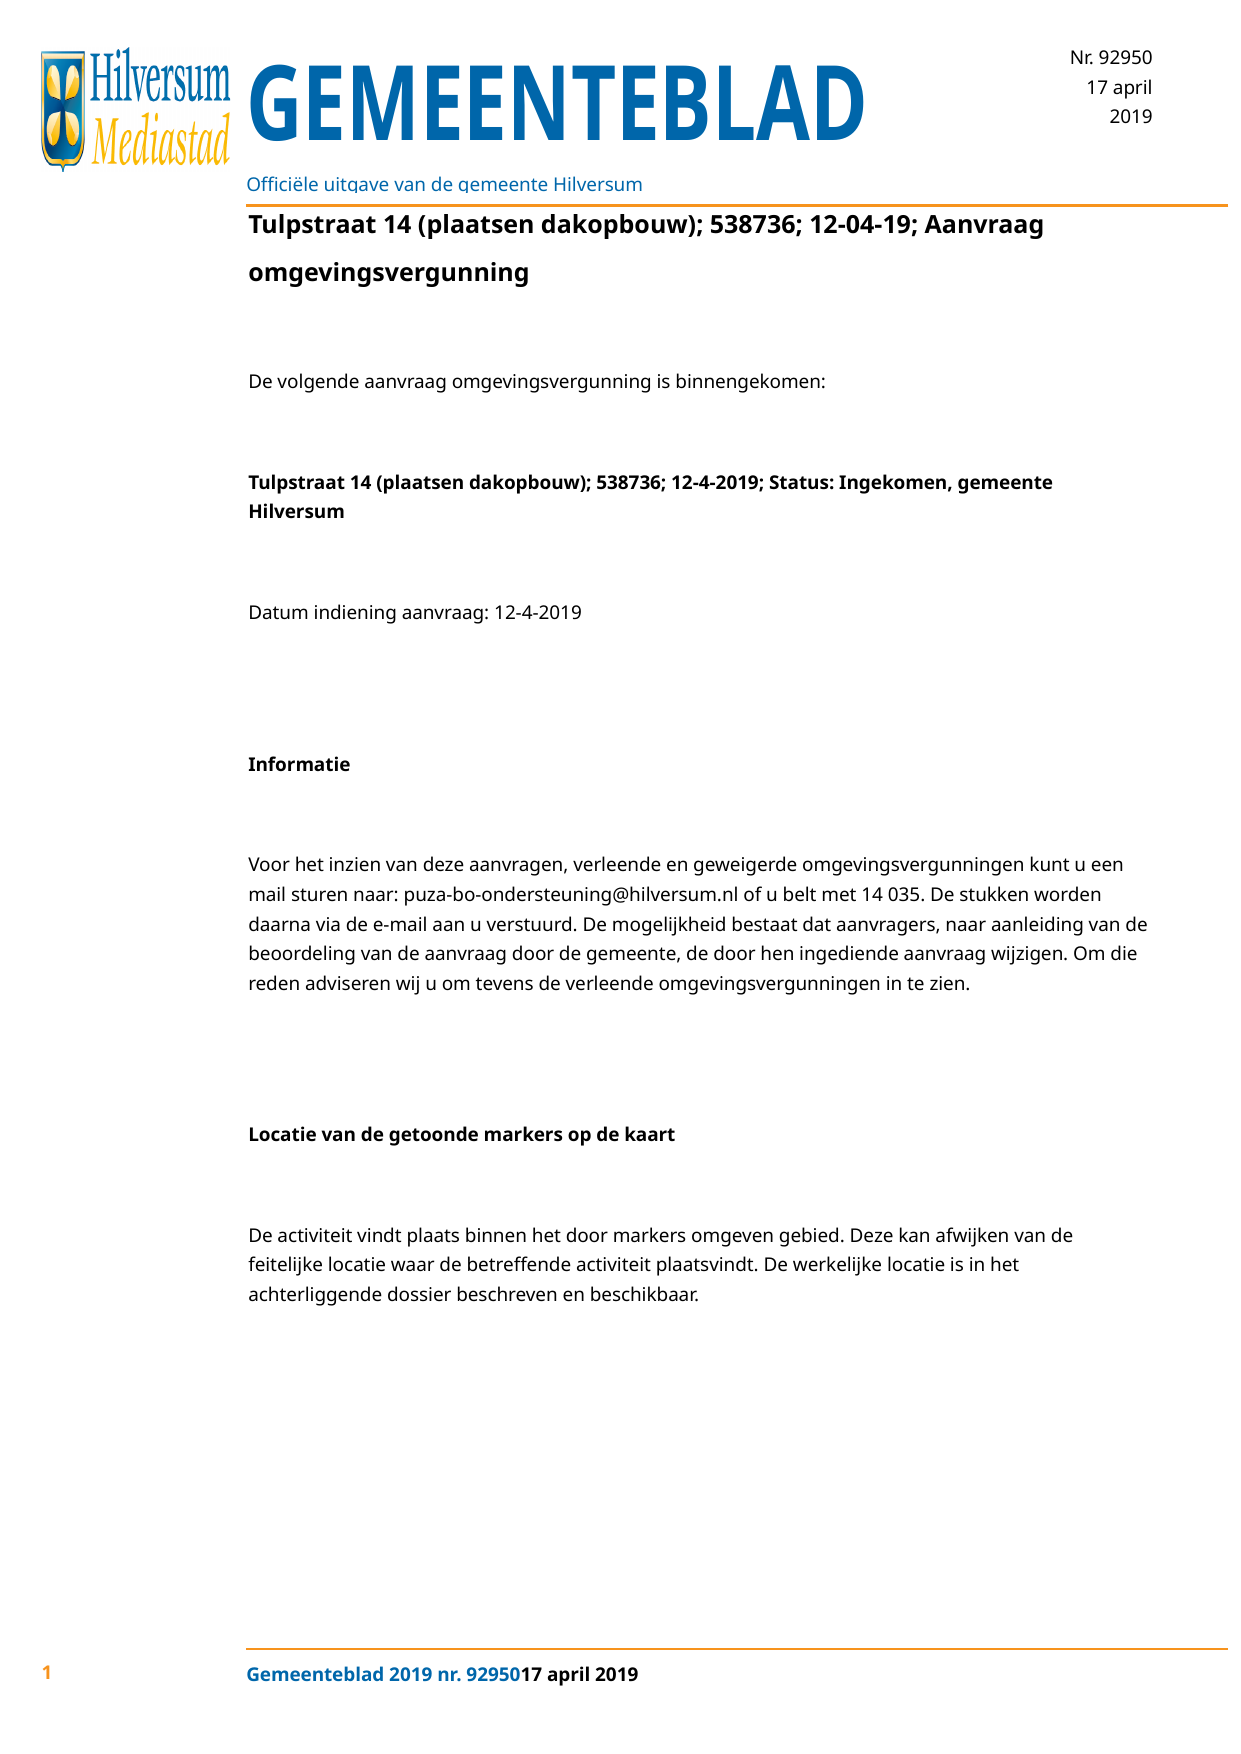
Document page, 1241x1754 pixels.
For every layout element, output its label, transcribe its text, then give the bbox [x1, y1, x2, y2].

text Voor het inzien van deze aanvragen, verleende en geweigerde omgevingsvergunningen kunt u een mail sturen naar: puza-bo-ondersteuning@hilversum.nl of u belt met 14 035. De stukken worden daarna via de e-mail aan u verstuurd. De mogelijkheid bestaat dat aanvragers, naar aanleiding van de beoordeling van de aanvraag door de gemeente, de door hen ingediende aanvraag wijzigen. Om die reden adviseren wij u om tevens de verleende omgevingsvergunningen in te zien. [248, 852, 1152, 996]
text Tulpstraat 14 (plaatsen dakopbouw); 538736; 12-04-19; Aanvraag omgevingsvergunning [248, 207, 1152, 288]
text Tulpstraat 14 (plaatsen dakopbouw); 538736; 12-4-2019; Status: Ingekomen, gemeente Hilversum [248, 469, 1152, 524]
text Informatie [248, 751, 1152, 777]
text De volgende aanvraag omgevingsvergunning is binnengekomen: [248, 368, 1152, 394]
text Datum indiening aanvraag: 12-4-2019 [248, 599, 1152, 625]
text De activiteit vindt plaats binnen het door markers omgeven gebied. Deze kan afwijken van de feitelijke locatie waar de betreffende activiteit plaatsvindt. De werkelijke locatie is in het achterliggende dossier beschreven en beschikbaar. [248, 1222, 1152, 1307]
text Locatie van de getoonde markers op de kaart [248, 1121, 1152, 1147]
picture [41, 47, 231, 172]
